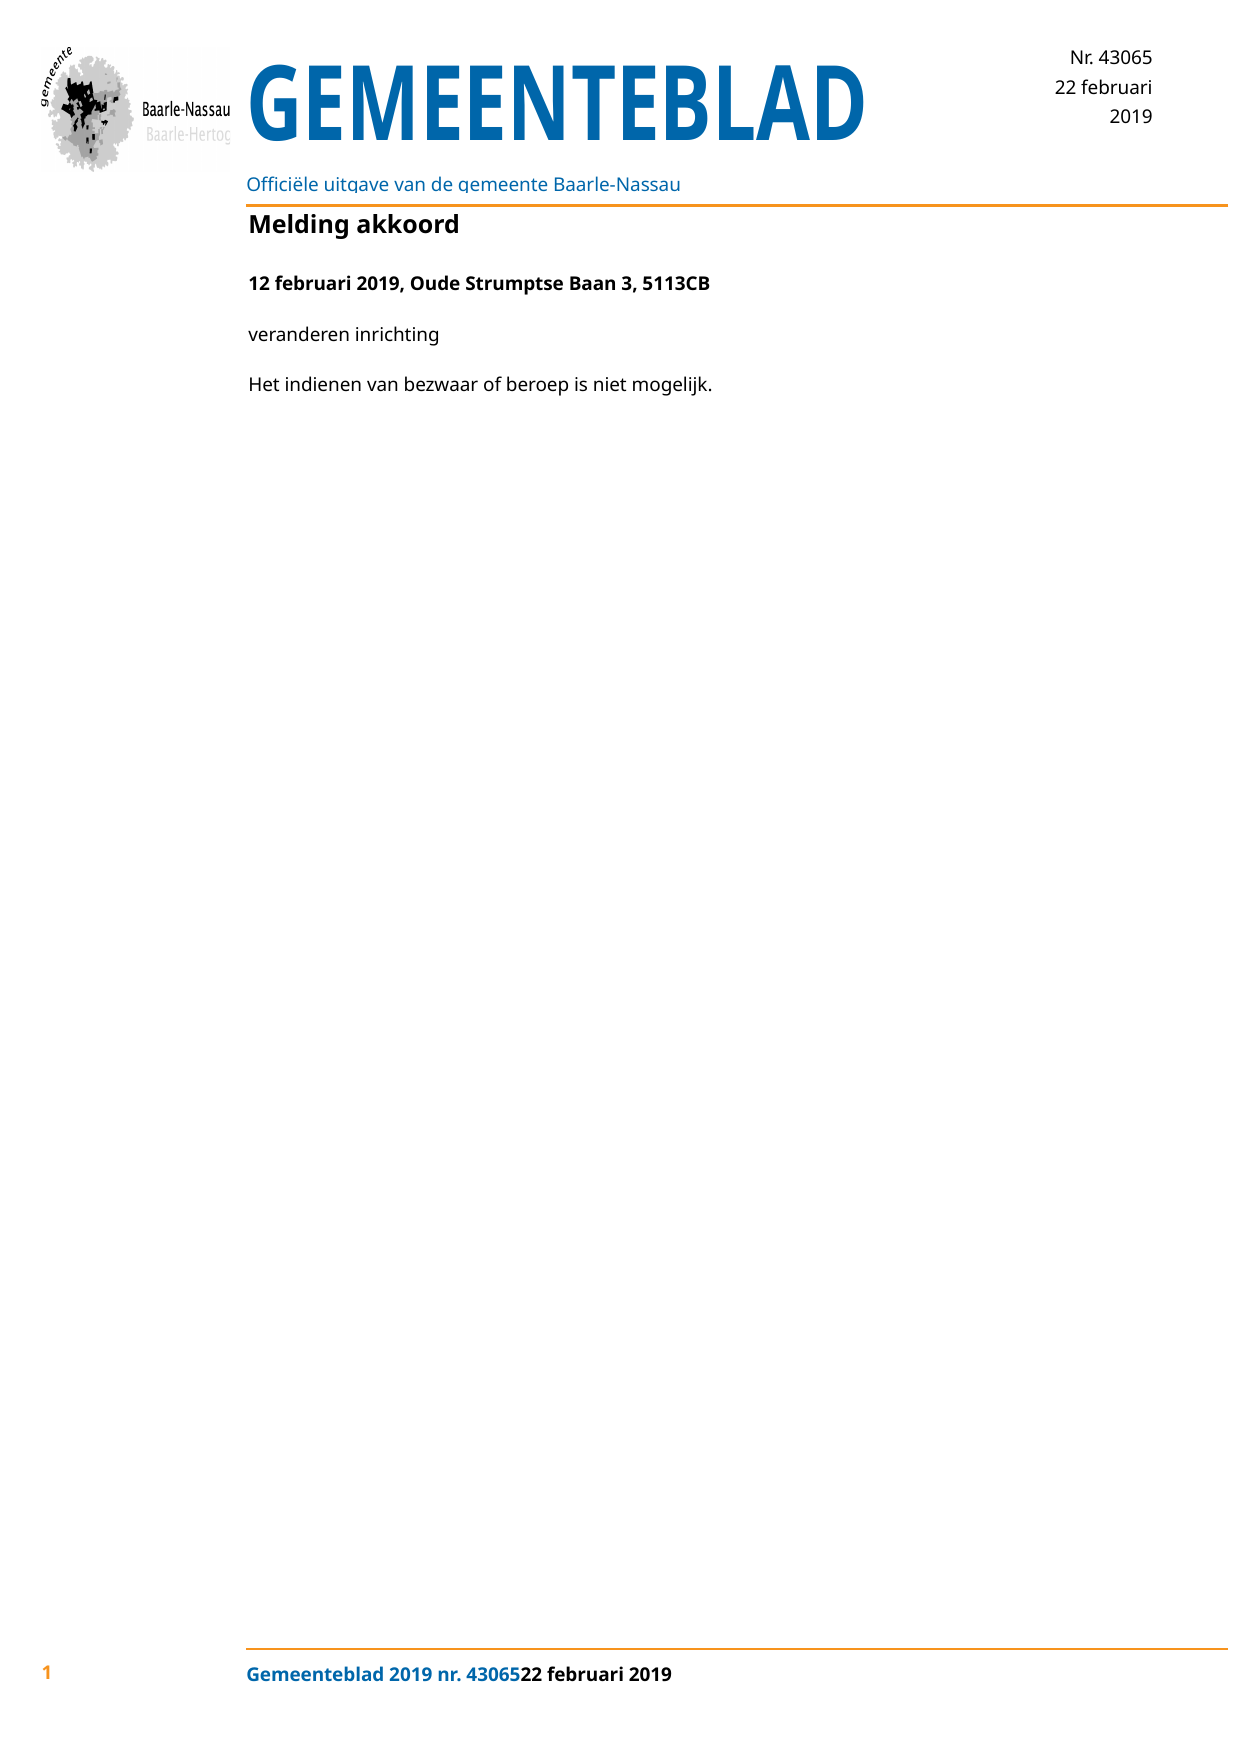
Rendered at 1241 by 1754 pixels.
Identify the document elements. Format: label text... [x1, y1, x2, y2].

text 12 februari 2019, Oude Strumptse Baan 3, 5113CB [248, 270, 1152, 296]
text veranderen inrichting [248, 321, 1152, 346]
picture [41, 47, 231, 172]
text Het indienen van bezwaar of beroep is niet mogelijk. [248, 371, 1152, 397]
text Melding akkoord [248, 207, 1152, 241]
